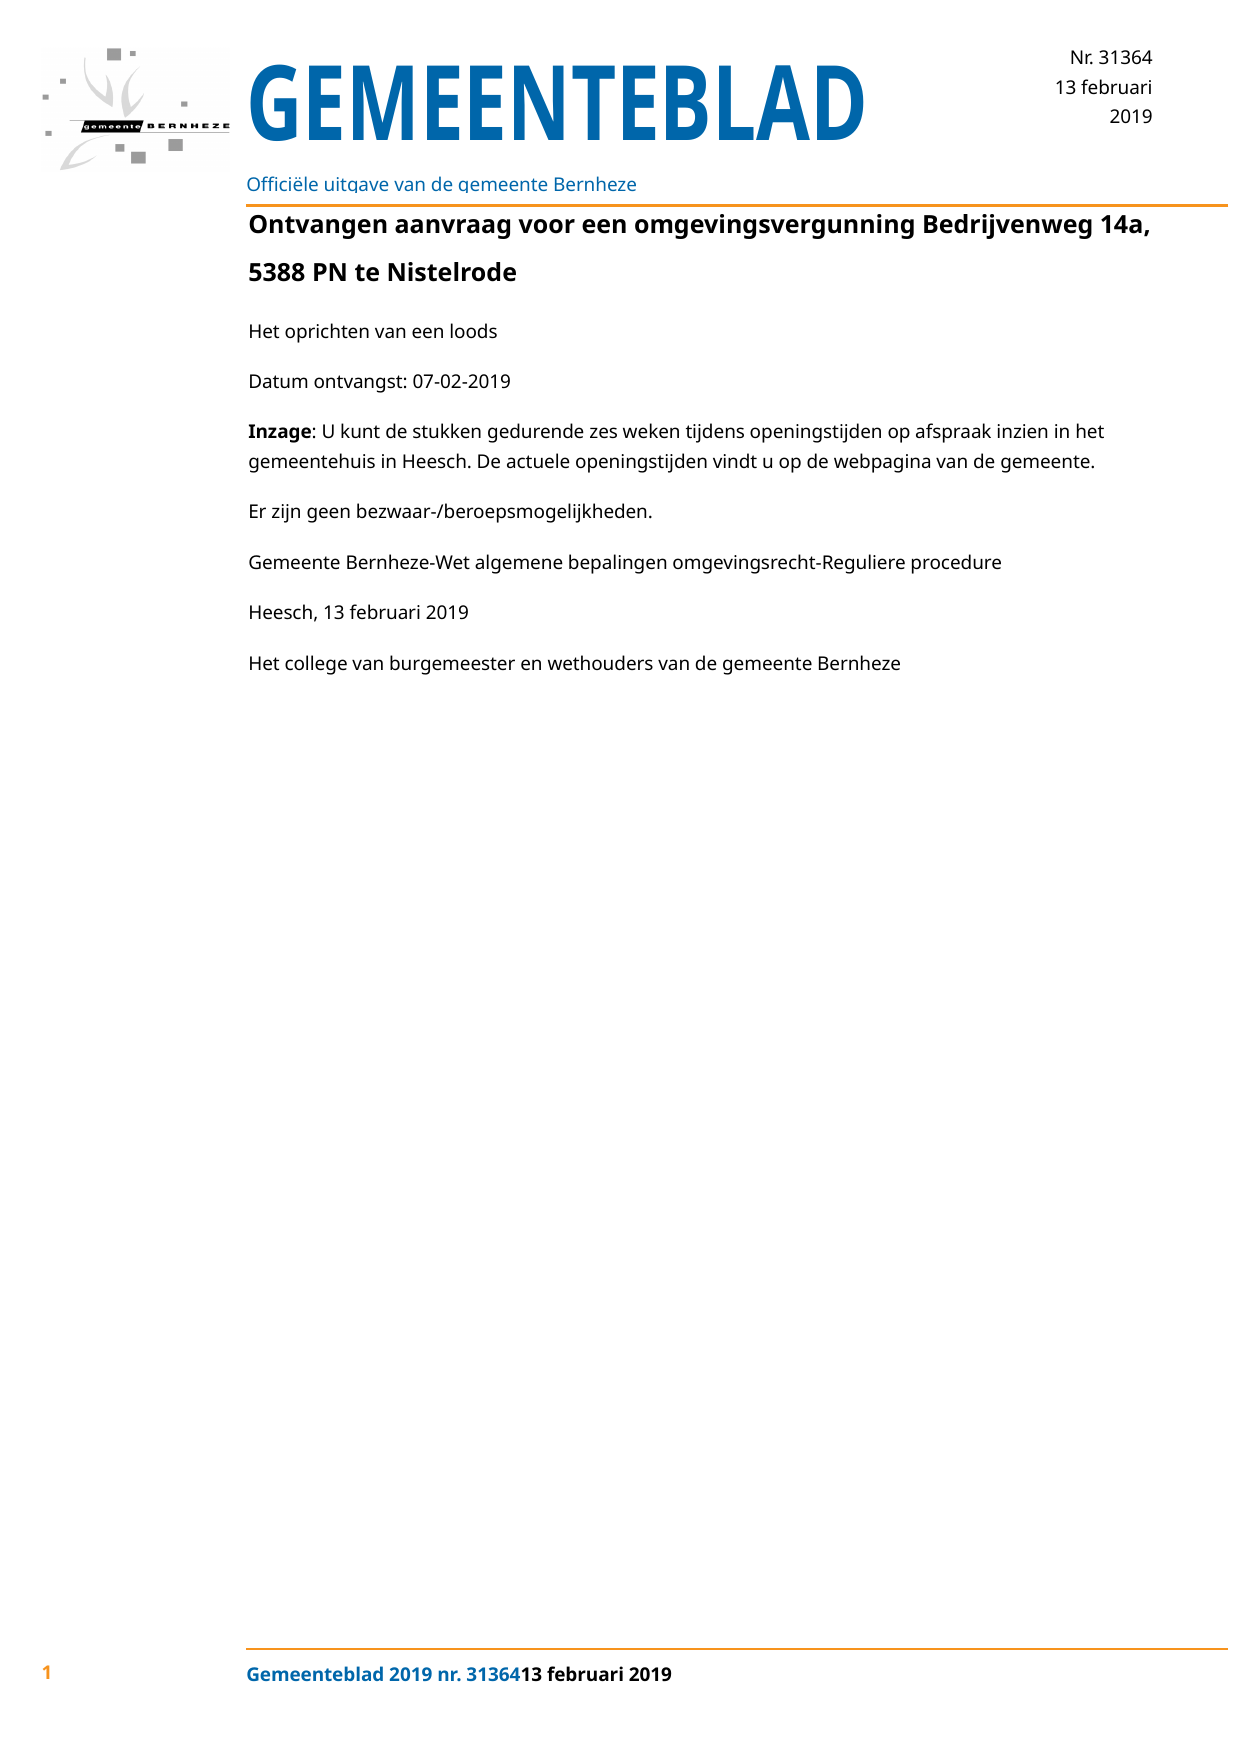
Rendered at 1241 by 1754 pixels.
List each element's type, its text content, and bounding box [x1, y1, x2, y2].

picture [41, 47, 231, 172]
text Gemeente Bernheze-Wet algemene bepalingen omgevingsrecht-Reguliere procedure [248, 549, 1152, 575]
text Ontvangen aanvraag voor een omgevingsvergunning Bedrijvenweg 14a, 5388 PN te Nistelrode [248, 207, 1152, 288]
text Datum ontvangst: 07-02-2019 [248, 368, 1152, 394]
text Er zijn geen bezwaar-/beroepsmogelijkheden. [248, 499, 1152, 524]
text Heesch, 13 februari 2019 [248, 599, 1152, 625]
text Het oprichten van een loods [248, 318, 1152, 344]
text Inzage: U kunt de stukken gedurende zes weken tijdens openingstijden op afspraak inzien in het gemeentehuis in Heesch. De actuele openingstijden vindt u op de webpagina van de gemeente. [248, 419, 1152, 474]
text Het college van burgemeester en wethouders van de gemeente Bernheze [248, 650, 1152, 676]
